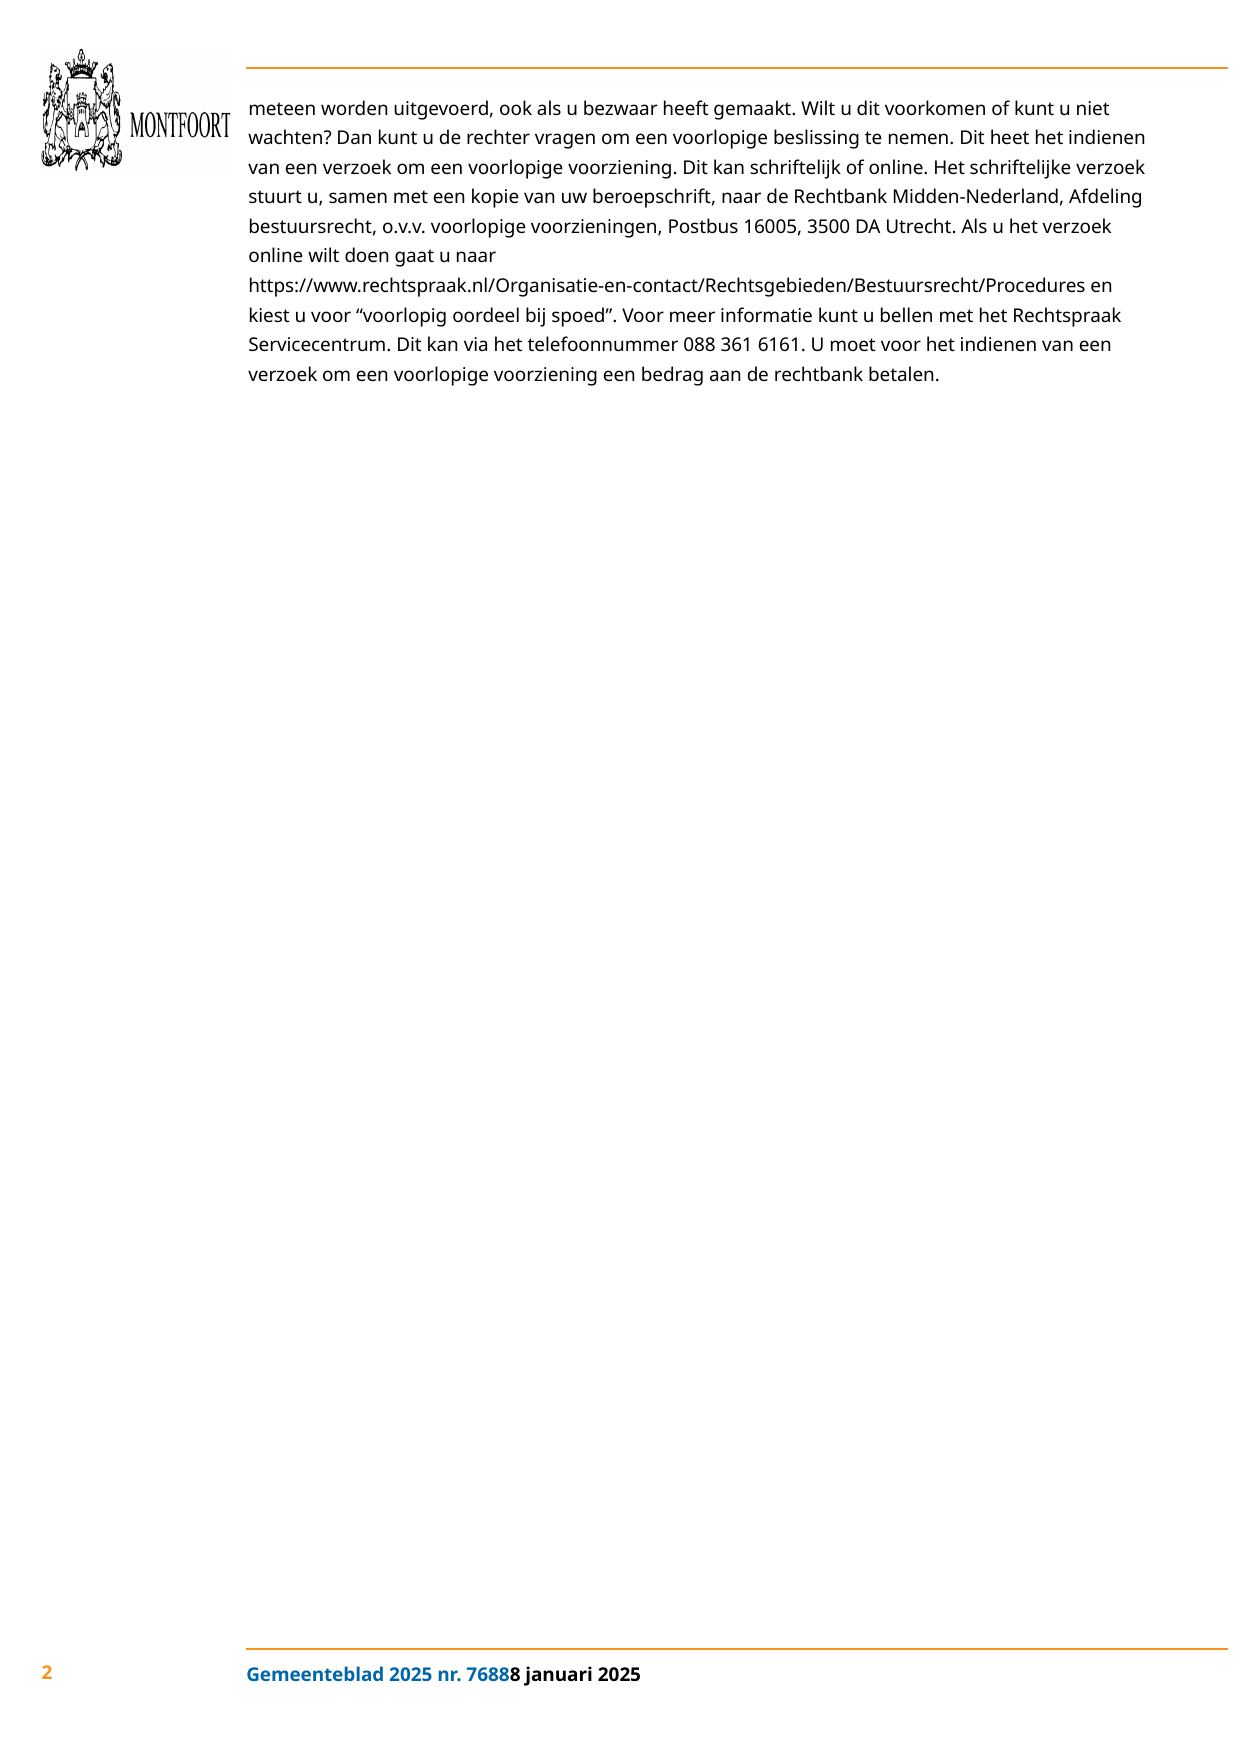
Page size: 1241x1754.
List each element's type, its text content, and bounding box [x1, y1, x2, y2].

picture [41, 47, 231, 172]
text meteen worden uitgevoerd, ook als u bezwaar heeft gemaakt. Wilt u dit voorkomen of kunt u niet wachten? Dan kunt u de rechter vragen om een voorlopige beslissing te nemen. Dit heet het indienen van een verzoek om een voorlopige voorziening. Dit kan schriftelijk of online. Het schriftelijke verzoek stuurt u, samen met een kopie van uw beroepschrift, naar de Rechtbank Midden-Nederland, Afdeling bestuursrecht, o.v.v. voorlopige voorzieningen, Postbus 16005, 3500 DA Utrecht. Als u het verzoek online wilt doen gaat u naar https://www.rechtspraak.nl/Organisatie-en-contact/Rechtsgebieden/Bestuursrecht/Procedures en kiest u voor “voorlopig oordeel bij spoed”. Voor meer informatie kunt u bellen met het Rechtspraak Servicecentrum. Dit kan via het telefoonnummer 088 361 6161. U moet voor het indienen van een verzoek om een voorlopige voorziening een bedrag aan de rechtbank betalen. [248, 95, 1152, 387]
